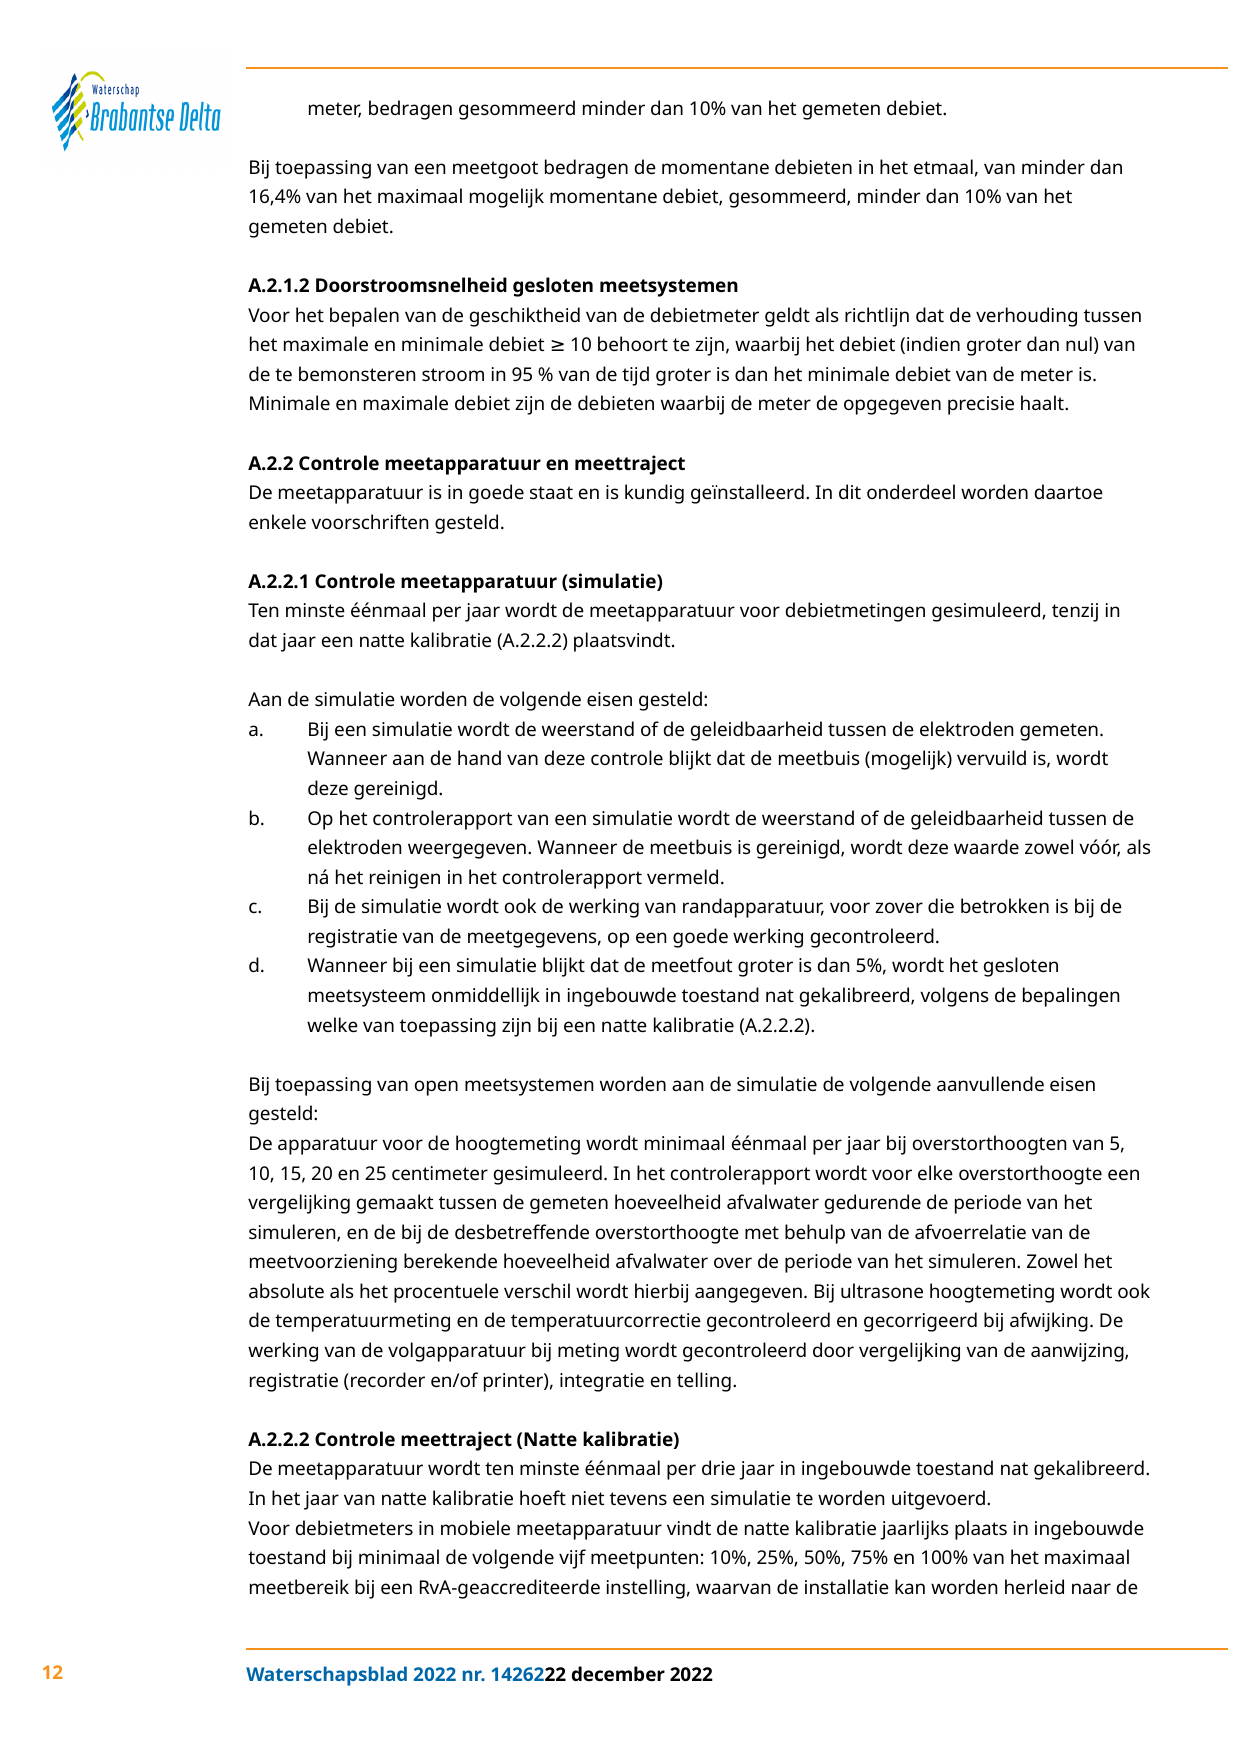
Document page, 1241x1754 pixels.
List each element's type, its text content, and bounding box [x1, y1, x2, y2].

text A.2.2 Controle meetapparatuur en meettraject [248, 450, 1152, 476]
list Bij een simulatie wordt de weerstand of de geleidbaarheid tussen de elektroden gemeten. Wanneer aan de hand van deze controle blijkt dat de meetbuis (mogelijk) vervuild is, wordt deze gereinigd. [248, 716, 1152, 801]
text De meetapparatuur is in goede staat en is kundig geïnstalleerd. In dit onderdeel worden daartoe enkele voorschriften gesteld. [248, 479, 1152, 535]
text Voor debietmeters in mobiele meetapparatuur vindt de natte kalibratie jaarlijks plaats in ingebouwde toestand bij minimaal de volgende vijf meetpunten: 10%, 25%, 50%, 75% en 100% van het maximaal meetbereik bij een RvA-geaccrediteerde instelling, waarvan de installatie kan worden herleid naar de [248, 1515, 1152, 1600]
text Voor het bepalen van de geschiktheid van de debietmeter geldt als richtlijn dat de verhouding tussen het maximale en minimale debiet ≥ 10 behoort te zijn, waarbij het debiet (indien groter dan nul) van de te bemonsteren stroom in 95 % van de tijd groter is dan het minimale debiet van de meter is. Minimale en maximale debiet zijn de debieten waarbij de meter de opgegeven precisie haalt. [248, 302, 1152, 416]
text Ten minste éénmaal per jaar wordt de meetapparatuur voor debietmetingen gesimuleerd, tenzij in dat jaar een natte kalibratie (A.2.2.2) plaatsvindt. [248, 598, 1152, 653]
text Aan de simulatie worden de volgende eisen gesteld: [248, 686, 1152, 712]
text Bij toepassing van open meetsystemen worden aan de simulatie de volgende aanvullende eisen gesteld: [248, 1071, 1152, 1126]
list Op het controlerapport van een simulatie wordt de weerstand of de geleidbaarheid tussen de elektroden weergegeven. Wanneer de meetbuis is gereinigd, wordt deze waarde zowel vóór, als ná het reinigen in het controlerapport vermeld. [248, 805, 1152, 890]
text A.2.2.1 Controle meetapparatuur (simulatie) [248, 568, 1152, 594]
text Bij toepassing van een meetgoot bedragen de momentane debieten in het etmaal, van minder dan 16,4% van het maximaal mogelijk momentane debiet, gesommeerd, minder dan 10% van het gemeten debiet. [248, 154, 1152, 239]
picture [41, 47, 231, 172]
text De apparatuur voor de hoogtemeting wordt minimaal éénmaal per jaar bij overstorthoogten van 5, 10, 15, 20 en 25 centimeter gesimuleerd. In het controlerapport wordt voor elke overstorthoogte een vergelijking gemaakt tussen de gemeten hoeveelheid afvalwater gedurende de periode van het simuleren, en de bij de desbetreffende overstorthoogte met behulp van de afvoerrelatie van de meetvoorziening berekende hoeveelheid afvalwater over de periode van het simuleren. Zowel het absolute als het procentuele verschil wordt hierbij aangegeven. Bij ultrasone hoogtemeting wordt ook de temperatuurmeting en de temperatuurcorrectie gecontroleerd en gecorrigeerd bij afwijking. De werking van de volgapparatuur bij meting wordt gecontroleerd door vergelijking van de aanwijzing, registratie (recorder en/of printer), integratie en telling. [248, 1130, 1152, 1393]
list Wanneer bij een simulatie blijkt dat de meetfout groter is dan 5%, wordt het gesloten meetsysteem onmiddellijk in ingebouwde toestand nat gekalibreerd, volgens de bepalingen welke van toepassing zijn bij een natte kalibratie (A.2.2.2). [248, 953, 1152, 1038]
list meter, bedragen gesommeerd minder dan 10% van het gemeten debiet. [248, 95, 1152, 121]
text De meetapparatuur wordt ten minste éénmaal per drie jaar in ingebouwde toestand nat gekalibreerd. In het jaar van natte kalibratie hoeft niet tevens een simulatie te worden uitgevoerd. [248, 1456, 1152, 1511]
list Bij de simulatie wordt ook de werking van randapparatuur, voor zover die betrokken is bij de registratie van de meetgegevens, op een goede werking gecontroleerd. [248, 893, 1152, 949]
text A.2.1.2 Doorstroomsnelheid gesloten meetsystemen [248, 272, 1152, 298]
text A.2.2.2 Controle meettraject (Natte kalibratie) [248, 1426, 1152, 1452]
